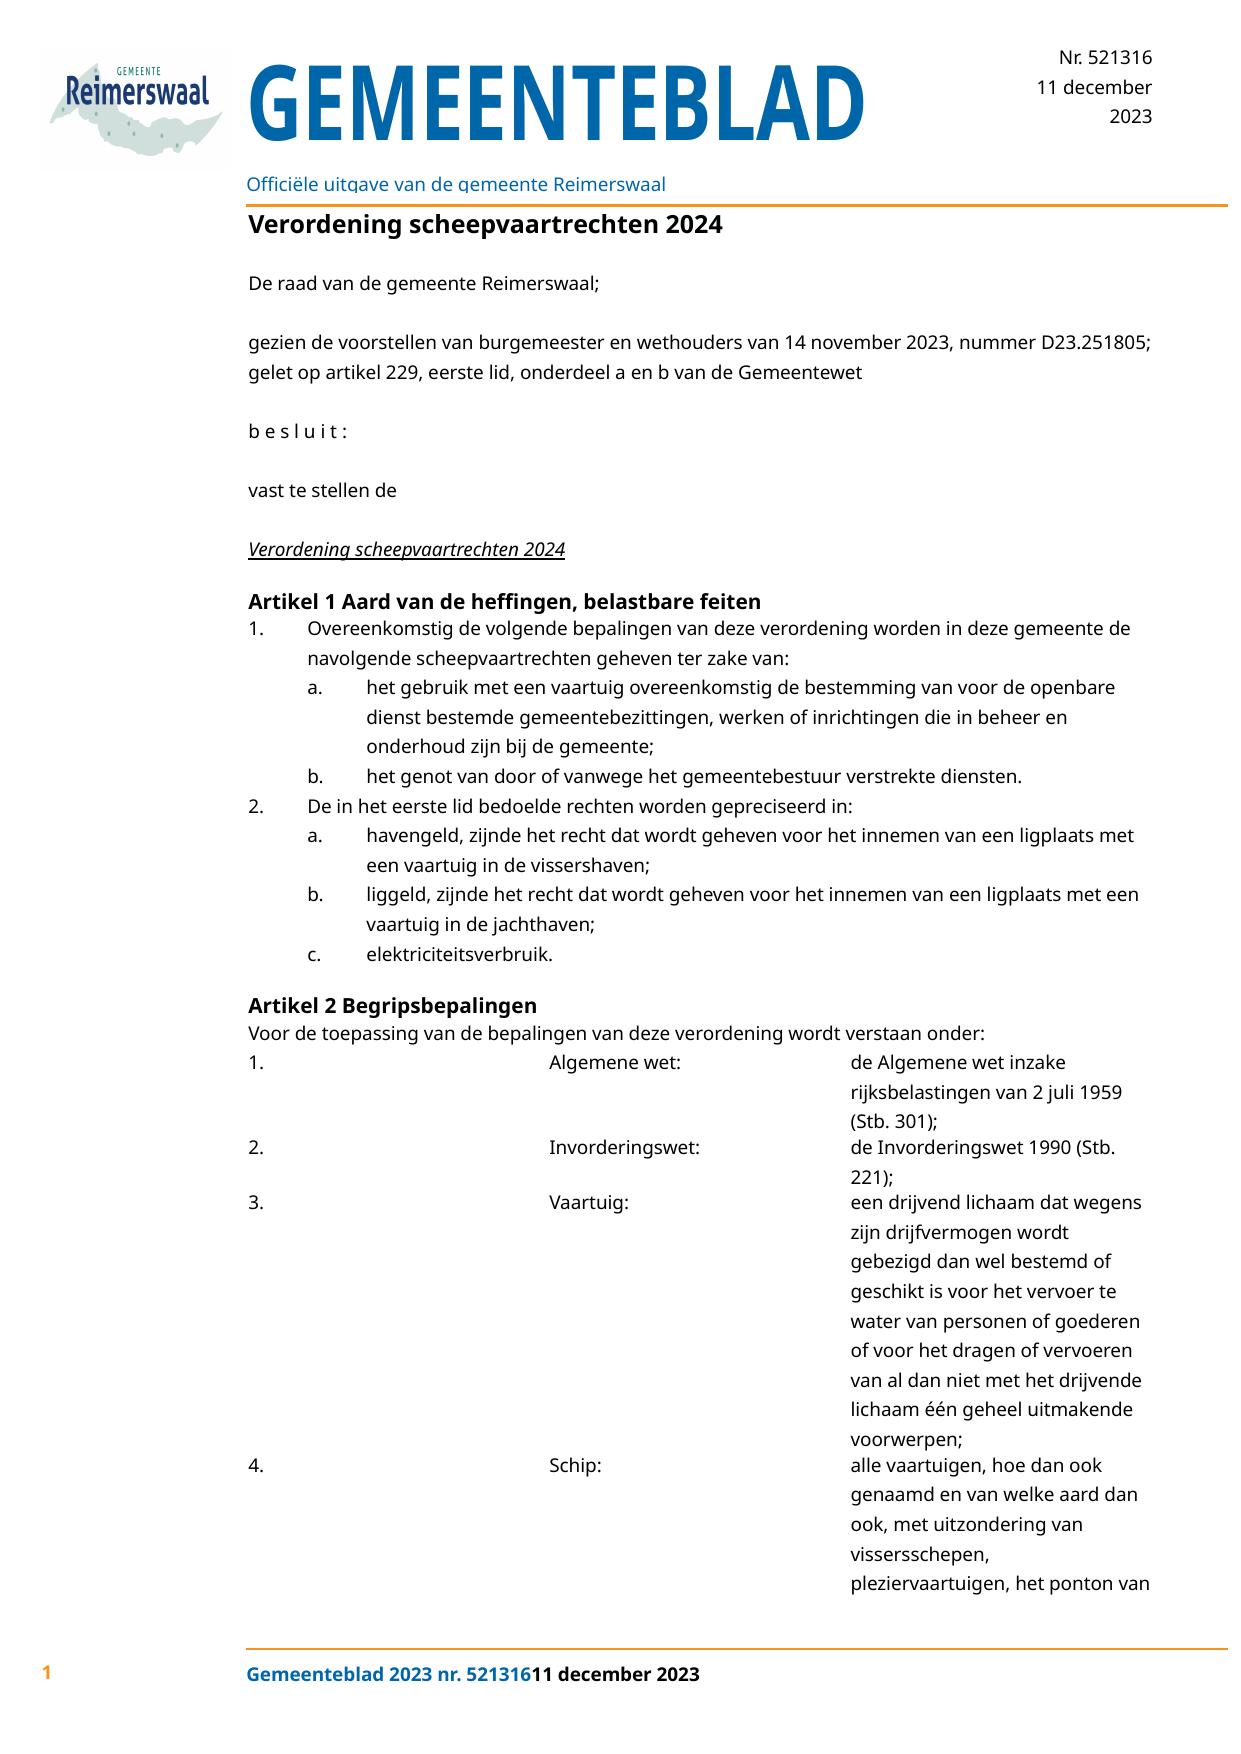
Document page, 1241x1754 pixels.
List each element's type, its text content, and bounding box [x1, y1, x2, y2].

list het genot van door of vanwege het gemeentebestuur verstrekte diensten. [307, 763, 1152, 789]
list Overeenkomstig de volgende bepalingen van deze verordening worden in deze gemeente de navolgende scheepvaartrechten geheven ter zake van: [248, 615, 1152, 671]
list havengeld, zijnde het recht dat wordt geheven voor het innemen van een ligplaats met een vaartuig in de vissershaven; [307, 822, 1152, 878]
table_cell Invorderingswet: [549, 1134, 850, 1189]
text vast te stellen de [248, 477, 1152, 503]
text Artikel 1 Aard van de heffingen, belastbare feiten [248, 587, 1152, 615]
table_cell de Invorderingswet 1990 (Stb. 221); [850, 1134, 1152, 1189]
picture [41, 47, 231, 172]
text b e s l u i t : [248, 418, 1152, 444]
table_cell 3. [248, 1190, 549, 1452]
table_header Algemene wet: [549, 1049, 850, 1134]
list liggeld, zijnde het recht dat wordt geheven voor het innemen van een ligplaats met een vaartuig in de jachthaven; [307, 882, 1152, 937]
text Voor de toepassing van de bepalingen van deze verordening wordt verstaan onder: [248, 1020, 1152, 1045]
table_header de Algemene wet inzake rijksbelastingen van 2 juli 1959 (Stb. 301); [850, 1049, 1152, 1134]
text Verordening scheepvaartrechten 2024 [248, 537, 1152, 562]
text De raad van de gemeente Reimerswaal; [248, 270, 1152, 296]
table_cell Vaartuig: [549, 1190, 850, 1452]
table_header 1. [248, 1049, 549, 1134]
table_cell 4. [248, 1452, 549, 1596]
table_cell 2. [248, 1134, 549, 1189]
text Verordening scheepvaartrechten 2024 [248, 207, 1152, 241]
table_cell Schip: [549, 1452, 850, 1596]
table_cell alle vaartuigen, hoe dan ook genaamd en van welke aard dan ook, met uitzondering van vissersschepen, pleziervaartuigen, het ponton van [850, 1452, 1152, 1596]
text Artikel 2 Begripsbepalingen [248, 991, 1152, 1020]
list De in het eerste lid bedoelde rechten worden gepreciseerd in: [248, 793, 1152, 819]
list elektriciteitsverbruik. [307, 941, 1152, 967]
table_cell een drijvend lichaam dat wegens zijn drijfvermogen wordt gebezigd dan wel bestemd of geschikt is voor het vervoer te water van personen of goederen of voor het dragen of vervoeren van al dan niet met het drijvende lichaam één geheel uitmakende voorwerpen; [850, 1190, 1152, 1452]
text gezien de voorstellen van burgemeester en wethouders van 14 november 2023, nummer D23.251805; gelet op artikel 229, eerste lid, onderdeel a en b van de Gemeentewet [248, 329, 1152, 385]
list het gebruik met een vaartuig overeenkomstig de bestemming van voor de openbare dienst bestemde gemeentebezittingen, werken of inrichtingen die in beheer en onderhoud zijn bij de gemeente; [307, 674, 1152, 759]
